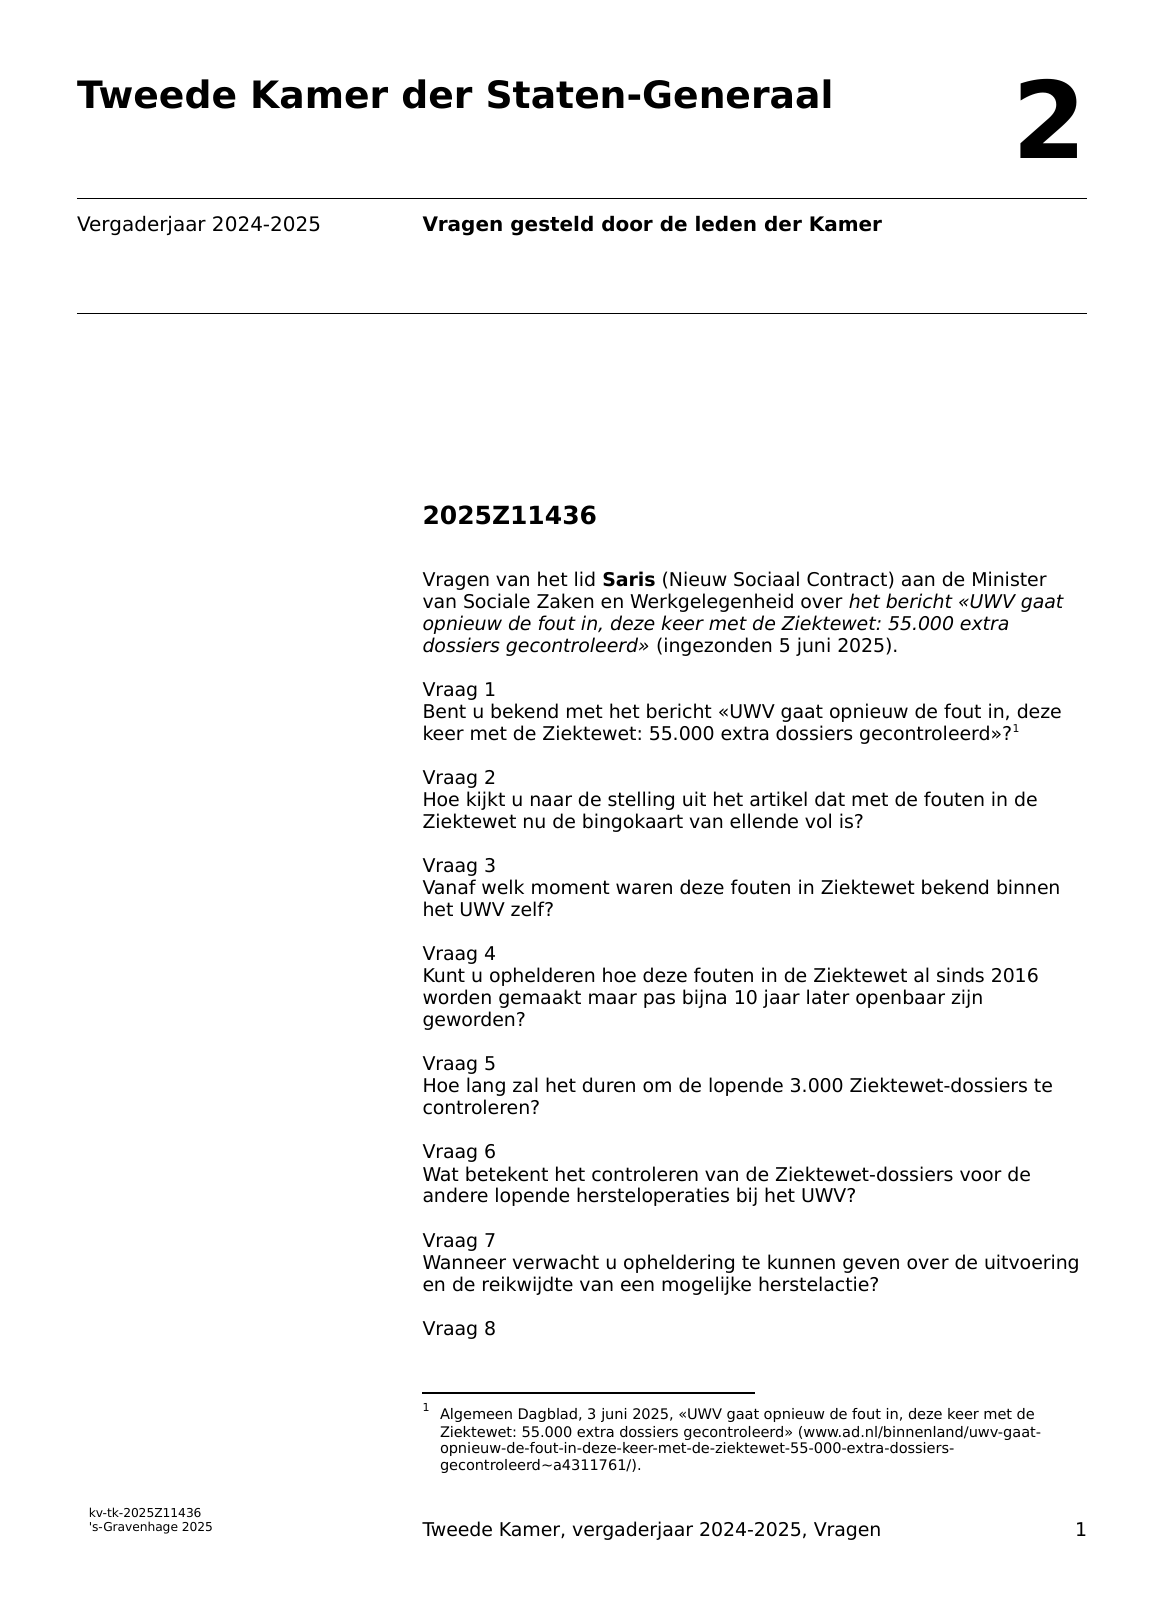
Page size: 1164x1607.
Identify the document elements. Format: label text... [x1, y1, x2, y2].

table_cell Vergaderjaar 2024-2025 [77, 199, 422, 313]
table_header Tweede Kamer der Staten-Generaal [77, 59, 886, 198]
text Kunt u ophelderen hoe deze fouten in de Ziektewet al sinds 2016 worden gemaakt maar pas bijna 10 jaar later openbaar zijn geworden? [422, 965, 1087, 1031]
text 2025Z11436 [422, 501, 1087, 531]
text Vraag 2 [422, 767, 1087, 789]
text 's-Gravenhage 2025 [88, 1520, 323, 1534]
text Wat betekent het controleren van de Ziektewet-dossiers voor de andere lopende hersteloperaties bij het UWV? [422, 1163, 1087, 1207]
text Vraag 3 [422, 855, 1087, 877]
text Hoe lang zal het duren om de lopende 3.000 Ziektewet-dossiers te controleren? [422, 1075, 1087, 1119]
text Vanaf welk moment waren deze fouten in Ziektewet bekend binnen het UWV zelf? [422, 877, 1087, 921]
text Vraag 7 [422, 1229, 1087, 1252]
text kv-tk-2025Z11436 [88, 1506, 323, 1520]
text Vraag 6 [422, 1141, 1087, 1163]
text Algemeen Dagblad, 3 juni 2025, «UWV gaat opnieuw de fout in, deze keer met de Ziektewet: 55.000 extra dossiers gecontroleerd» (www.ad.nl/binnenland/uwv-gaat-opnieuw-de-fout-in-deze-keer-met-de-ziektewet-55-000-extra-dossiers-gecontroleerd~a4311761/). [422, 1402, 1087, 1474]
table_cell Vragen gesteld door de leden der Kamer [422, 199, 1087, 313]
text Vraag 4 [422, 943, 1087, 965]
text Vraag 1 [422, 679, 1087, 701]
text Hoe kijkt u naar de stelling uit het artikel dat met de fouten in de Ziektewet nu de bingokaart van ellende vol is? [422, 789, 1087, 833]
text Vragen van het lid Saris (Nieuw Sociaal Contract) aan de Minister van Sociale Zaken en Werkgelegenheid over het bericht «UWV gaat opnieuw de fout in, deze keer met de Ziektewet: 55.000 extra dossiers gecontroleerd» (ingezonden 5 juni 2025). [422, 569, 1087, 657]
text Bent u bekend met het bericht «UWV gaat opnieuw de fout in, deze keer met de Ziektewet: 55.000 extra dossiers gecontroleerd»? [422, 701, 1087, 745]
text Vraag 5 [422, 1053, 1087, 1075]
text Vraag 8 [422, 1318, 1087, 1340]
text Wanneer verwacht u opheldering te kunnen geven over de uitvoering en de reikwijdte van een mogelijke herstelactie? [422, 1252, 1087, 1296]
table_header 2 [886, 59, 1087, 198]
